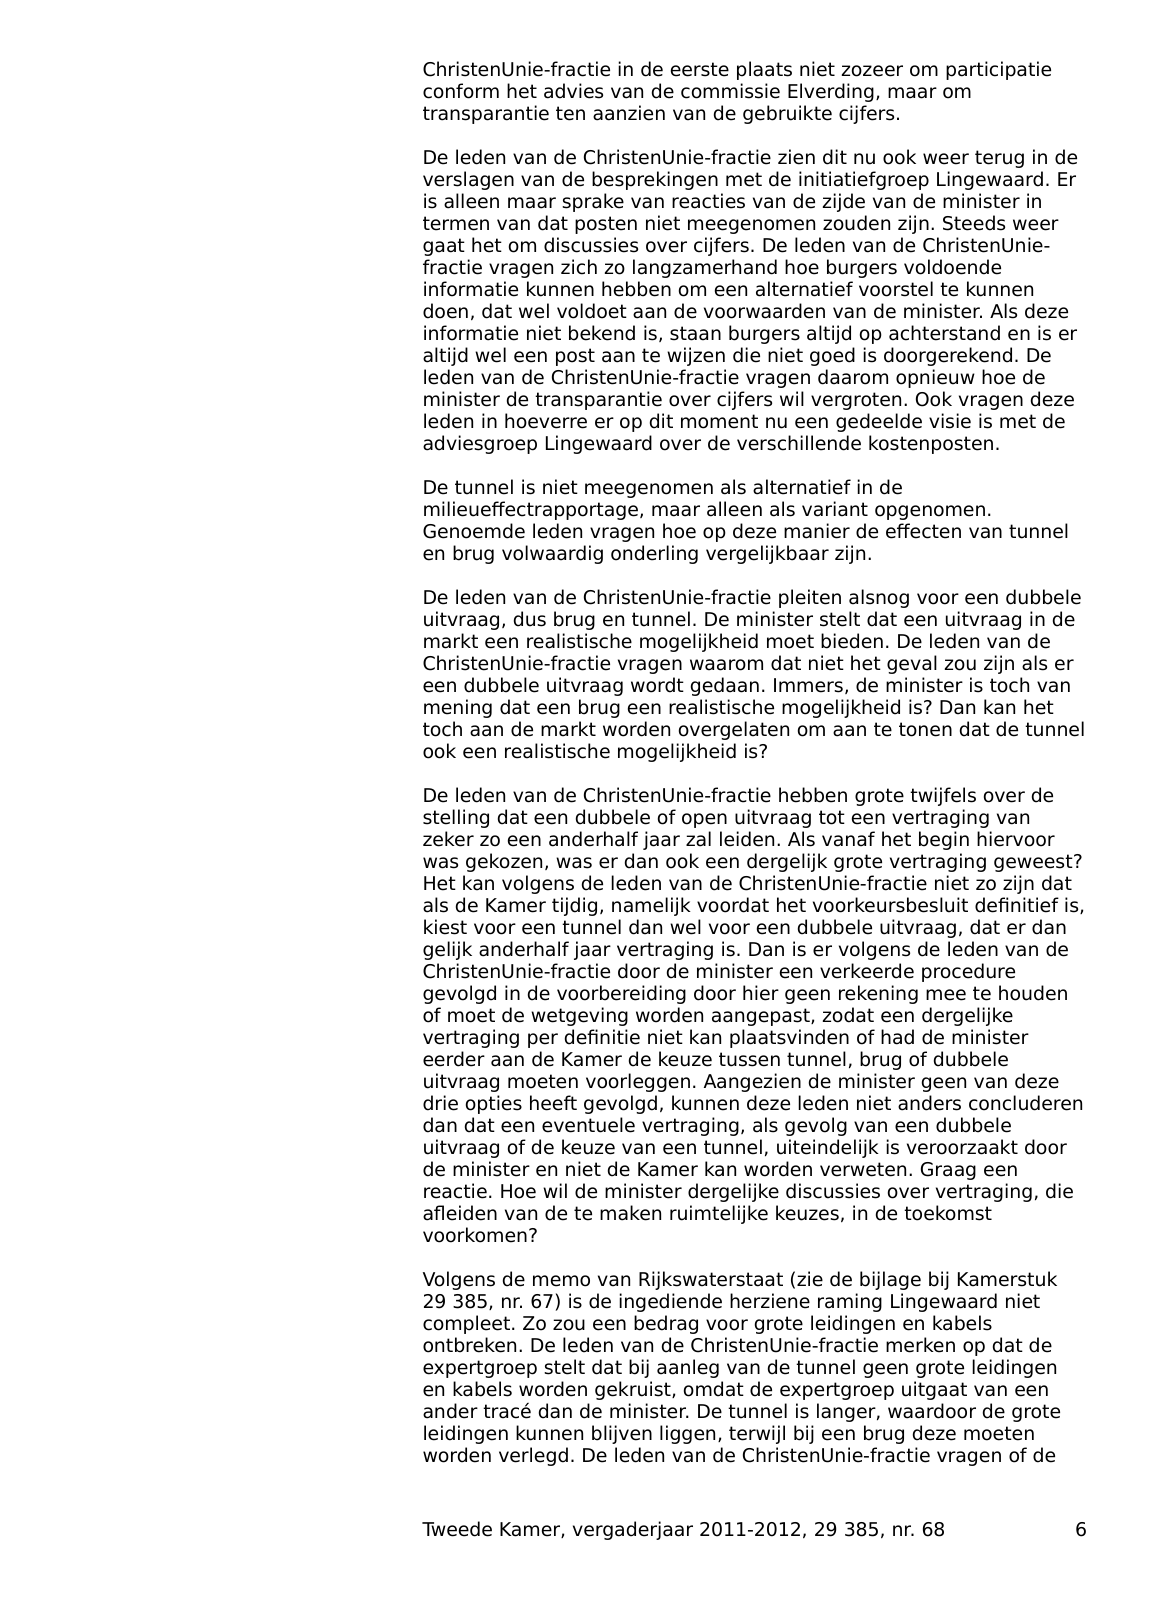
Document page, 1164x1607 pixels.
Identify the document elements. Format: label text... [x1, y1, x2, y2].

text De leden van de ChristenUnie-fractie zien dit nu ook weer terug in de verslagen van de besprekingen met de initiatiefgroep Lingewaard. Er is alleen maar sprake van reacties van de zijde van de minister in termen van dat posten niet meegenomen zouden zijn. Steeds weer gaat het om discussies over cijfers. De leden van de ChristenUnie-fractie vragen zich zo langzamerhand hoe burgers voldoende informatie kunnen hebben om een alternatief voorstel te kunnen doen, dat wel voldoet aan de voorwaarden van de minister. Als deze informatie niet bekend is, staan burgers altijd op achterstand en is er altijd wel een post aan te wijzen die niet goed is doorgerekend. De leden van de ChristenUnie-fractie vragen daarom opnieuw hoe de minister de transparantie over cijfers wil vergroten. Ook vragen deze leden in hoeverre er op dit moment nu een gedeelde visie is met de adviesgroep Lingewaard over de verschillende kostenposten. [422, 147, 1087, 455]
text Volgens de memo van Rijkswaterstaat (zie de bijlage bij Kamerstuk 29 385, nr. 67) is de ingediende herziene raming Lingewaard niet compleet. Zo zou een bedrag voor grote leidingen en kabels ontbreken. De leden van de ChristenUnie-fractie merken op dat de expertgroep stelt dat bij aanleg van de tunnel geen grote leidingen en kabels worden gekruist, omdat de expertgroep uitgaat van een ander tracé dan de minister. De tunnel is langer, waardoor de grote leidingen kunnen blijven liggen, terwijl bij een brug deze moeten worden verlegd. De leden van de ChristenUnie-fractie vragen of de [422, 1269, 1087, 1467]
text De leden van de ChristenUnie-fractie hebben grote twijfels over de stelling dat een dubbele of open uitvraag tot een vertraging van zeker zo een anderhalf jaar zal leiden. Als vanaf het begin hiervoor was gekozen, was er dan ook een dergelijk grote vertraging geweest? Het kan volgens de leden van de ChristenUnie-fractie niet zo zijn dat als de Kamer tijdig, namelijk voordat het voorkeursbesluit definitief is, kiest voor een tunnel dan wel voor een dubbele uitvraag, dat er dan gelijk anderhalf jaar vertraging is. Dan is er volgens de leden van de ChristenUnie-fractie door de minister een verkeerde procedure gevolgd in de voorbereiding door hier geen rekening mee te houden of moet de wetgeving worden aangepast, zodat een dergelijke vertraging per definitie niet kan plaatsvinden of had de minister eerder aan de Kamer de keuze tussen tunnel, brug of dubbele uitvraag moeten voorleggen. Aangezien de minister geen van deze drie opties heeft gevolgd, kunnen deze leden niet anders concluderen dan dat een eventuele vertraging, als gevolg van een dubbele uitvraag of de keuze van een tunnel, uiteindelijk is veroorzaakt door de minister en niet de Kamer kan worden verweten. Graag een reactie. Hoe wil de minister dergelijke discussies over vertraging, die afleiden van de te maken ruimtelijke keuzes, in de toekomst voorkomen? [422, 785, 1087, 1247]
text De tunnel is niet meegenomen als alternatief in de milieueffectrapportage, maar alleen als variant opgenomen. Genoemde leden vragen hoe op deze manier de effecten van tunnel en brug volwaardig onderling vergelijkbaar zijn. [422, 477, 1087, 565]
text De leden van de ChristenUnie-fractie pleiten alsnog voor een dubbele uitvraag, dus brug en tunnel. De minister stelt dat een uitvraag in de markt een realistische mogelijkheid moet bieden. De leden van de ChristenUnie-fractie vragen waarom dat niet het geval zou zijn als er een dubbele uitvraag wordt gedaan. Immers, de minister is toch van mening dat een brug een realistische mogelijkheid is? Dan kan het toch aan de markt worden overgelaten om aan te tonen dat de tunnel ook een realistische mogelijkheid is? [422, 587, 1087, 763]
text ChristenUnie-fractie in de eerste plaats niet zozeer om participatie conform het advies van de commissie Elverding, maar om transparantie ten aanzien van de gebruikte cijfers. [422, 59, 1087, 125]
